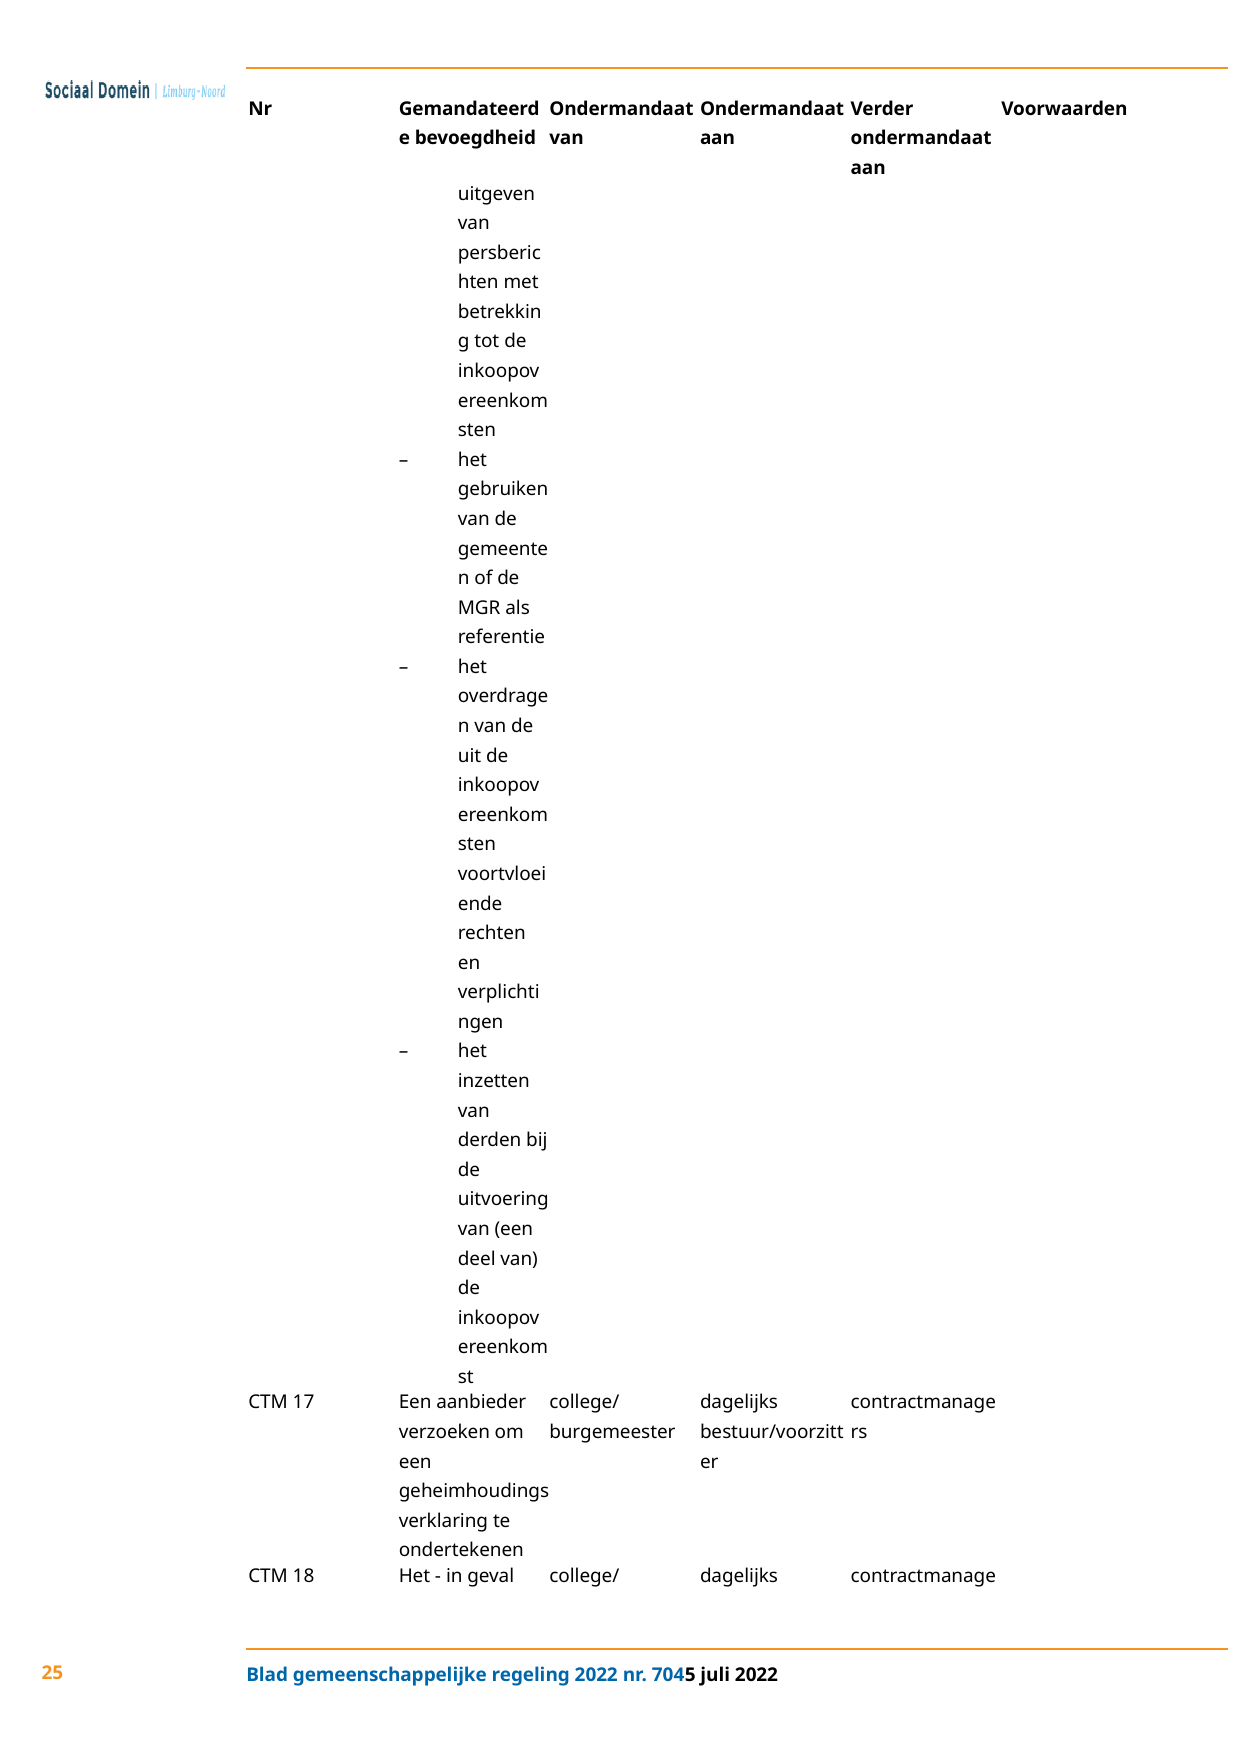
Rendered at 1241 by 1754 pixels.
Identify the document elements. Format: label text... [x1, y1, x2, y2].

picture [41, 47, 231, 172]
table_cell [850, 180, 1001, 1389]
table_header Nr [248, 95, 398, 180]
table_cell [549, 180, 700, 1389]
table_cell [1001, 1563, 1152, 1588]
table_cell [1001, 180, 1152, 1389]
table_cell Een aanbieder verzoeken om een geheimhoudingsverklaring te ondertekenen [399, 1389, 549, 1562]
table_header Ondermandaat van [549, 95, 700, 180]
table_header Voorwaarden [1001, 95, 1152, 180]
table_cell dagelijks [700, 1563, 850, 1588]
table_cell [700, 180, 850, 1389]
table_cell CTM 17 [248, 1389, 398, 1562]
table_cell uitgeven van persberichten met betrekking tot de inkoopovereenkomsten het gebruiken van de gemeenten of de MGR als referentie het overdragen van de uit de inkoopovereenkomsten voortvloeiende rechten en verplichtingen het inzetten van derden bij de uitvoering van (een deel van) de inkoopovereenkomst [399, 180, 549, 1389]
table_cell contractmanagers [850, 1389, 1001, 1562]
table_cell [248, 180, 398, 1389]
table_cell college/burgemeester [549, 1389, 700, 1562]
table_header Ondermandaat aan [700, 95, 850, 180]
table_cell college/ [549, 1563, 700, 1588]
table_header Verder ondermandaat aan [850, 95, 1001, 180]
table_header Gemandateerde bevoegdheid [399, 95, 549, 180]
table_cell Het - in geval [399, 1563, 549, 1588]
table_cell [1001, 1389, 1152, 1562]
table_cell CTM 18 [248, 1563, 398, 1588]
table_cell contractmanage [850, 1563, 1001, 1588]
table_cell dagelijks bestuur/voorzitter [700, 1389, 850, 1562]
